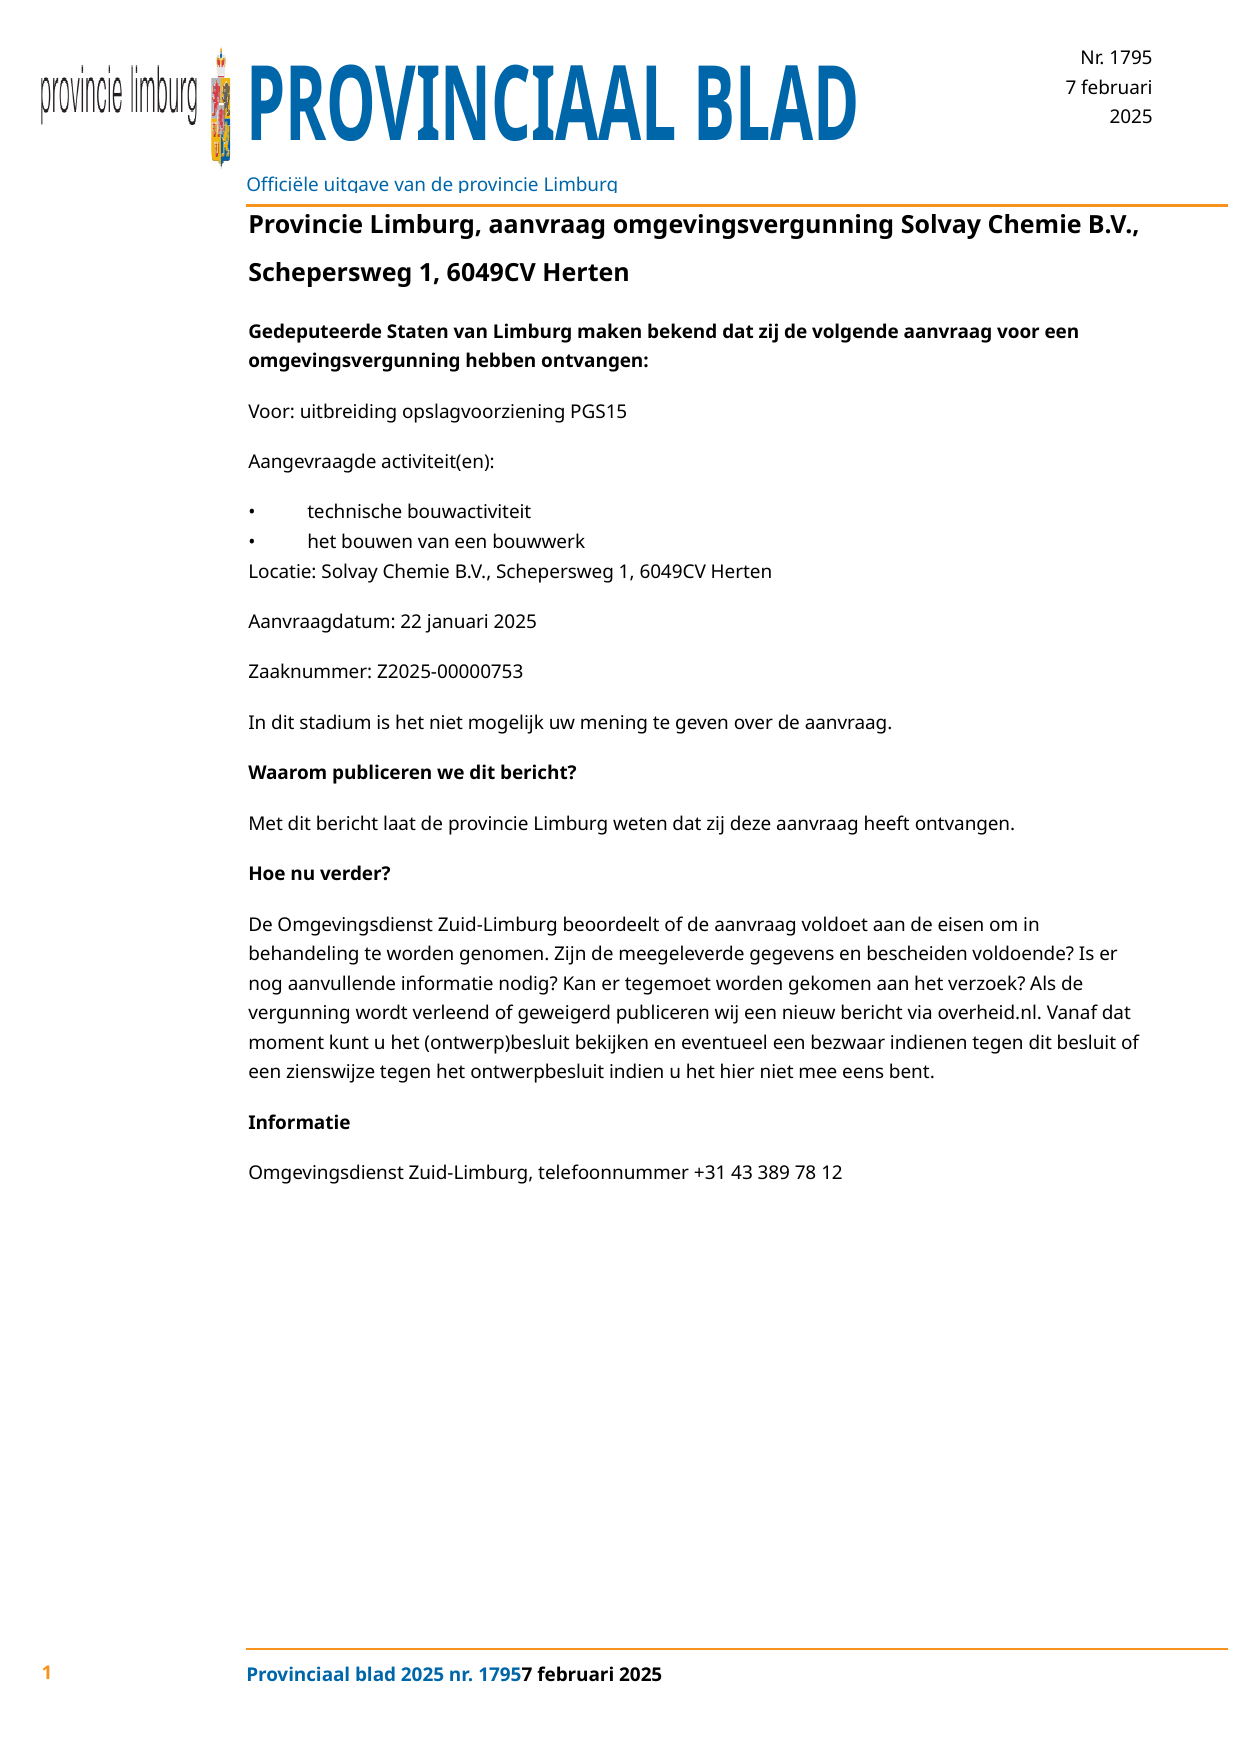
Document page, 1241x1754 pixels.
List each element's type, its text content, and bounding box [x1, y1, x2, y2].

text Informatie [248, 1109, 1152, 1135]
picture [41, 47, 231, 172]
text Met dit bericht laat de provincie Limburg weten dat zij deze aanvraag heeft ontvangen. [248, 810, 1152, 836]
text Hoe nu verder? [248, 860, 1152, 886]
list het bouwen van een bouwwerk [248, 528, 1152, 554]
text Waarom publiceren we dit bericht? [248, 759, 1152, 785]
text Aangevraagde activiteit(en): [248, 448, 1152, 474]
list technische bouwactiviteit [248, 499, 1152, 524]
text Locatie: Solvay Chemie B.V., Schepersweg 1, 6049CV Herten [248, 558, 1152, 584]
text Aanvraagdatum: 22 januari 2025 [248, 608, 1152, 634]
text Voor: uitbreiding opslagvoorziening PGS15 [248, 398, 1152, 424]
text In dit stadium is het niet mogelijk uw mening te geven over de aanvraag. [248, 709, 1152, 735]
text Provincie Limburg, aanvraag omgevingsvergunning Solvay Chemie B.V., Schepersweg 1, 6049CV Herten [248, 207, 1152, 288]
text Zaaknummer: Z2025-00000753 [248, 659, 1152, 684]
text De Omgevingsdienst Zuid-Limburg beoordeelt of de aanvraag voldoet aan de eisen om in behandeling te worden genomen. Zijn de meegeleverde gegevens en bescheiden voldoende? Is er nog aanvullende informatie nodig? Kan er tegemoet worden gekomen aan het verzoek? Als de vergunning wordt verleend of geweigerd publiceren wij een nieuw bericht via overheid.nl. Vanaf dat moment kunt u het (ontwerp)besluit bekijken en eventueel een bezwaar indienen tegen dit besluit of een zienswijze tegen het ontwerpbesluit indien u het hier niet mee eens bent. [248, 911, 1152, 1084]
text Gedeputeerde Staten van Limburg maken bekend dat zij de volgende aanvraag voor een omgevingsvergunning hebben ontvangen: [248, 318, 1152, 373]
text Omgevingsdienst Zuid-Limburg, telefoonnummer +31 43 389 78 12 [248, 1159, 1152, 1185]
